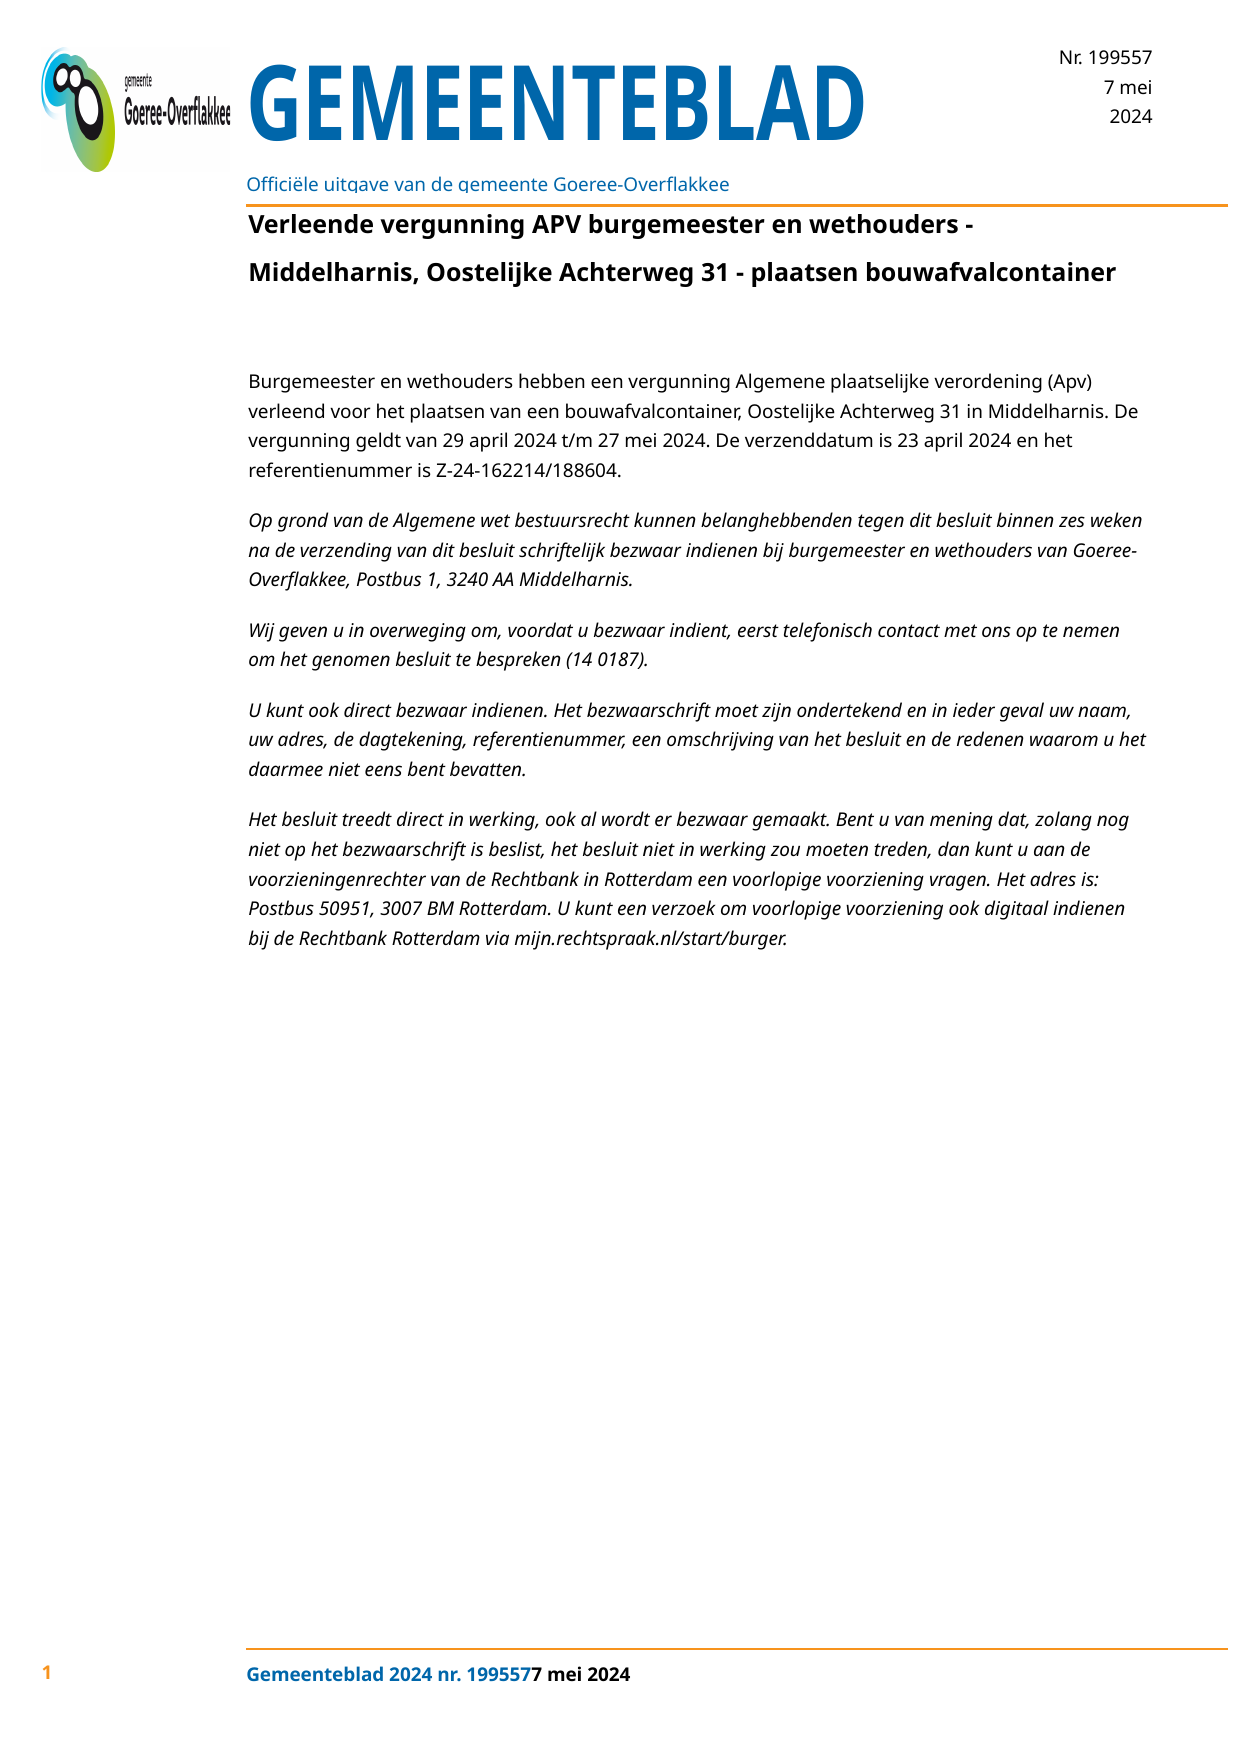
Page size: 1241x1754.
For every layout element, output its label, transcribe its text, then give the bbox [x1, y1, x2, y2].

text Wij geven u in overweging om, voordat u bezwaar indient, eerst telefonisch contact met ons op te nemen om het genomen besluit te bespreken (14 0187). [248, 617, 1152, 672]
text U kunt ook direct bezwaar indienen. Het bezwaarschrift moet zijn ondertekend en in ieder geval uw naam, uw adres, de dagtekening, referentienummer, een omschrijving van het besluit en de redenen waarom u het daarmee niet eens bent bevatten. [248, 697, 1152, 782]
text Verleende vergunning APV burgemeester en wethouders - Middelharnis, Oostelijke Achterweg 31 - plaatsen bouwafvalcontainer [248, 207, 1152, 288]
text Het besluit treedt direct in werking, ook al wordt er bezwaar gemaakt. Bent u van mening dat, zolang nog niet op het bezwaarschrift is beslist, het besluit niet in werking zou moeten treden, dan kunt u aan de voorzieningenrechter van de Rechtbank in Rotterdam een voorlopige voorziening vragen. Het adres is: Postbus 50951, 3007 BM Rotterdam. U kunt een verzoek om voorlopige voorziening ook digitaal indienen bij de Rechtbank Rotterdam via mijn.rechtspraak.nl/start/burger. [248, 807, 1152, 951]
text Burgemeester en wethouders hebben een vergunning Algemene plaatselijke verordening (Apv) verleend voor het plaatsen van een bouwafvalcontainer, Oostelijke Achterweg 31 in Middelharnis. De vergunning geldt van 29 april 2024 t/m 27 mei 2024. De verzenddatum is 23 april 2024 en het referentienummer is Z-24-162214/188604. [248, 368, 1152, 483]
text Op grond van de Algemene wet bestuursrecht kunnen belanghebbenden tegen dit besluit binnen zes weken na de verzending van dit besluit schriftelijk bezwaar indienen bij burgemeester en wethouders van Goeree-Overflakkee, Postbus 1, 3240 AA Middelharnis. [248, 507, 1152, 592]
picture [41, 47, 231, 172]
